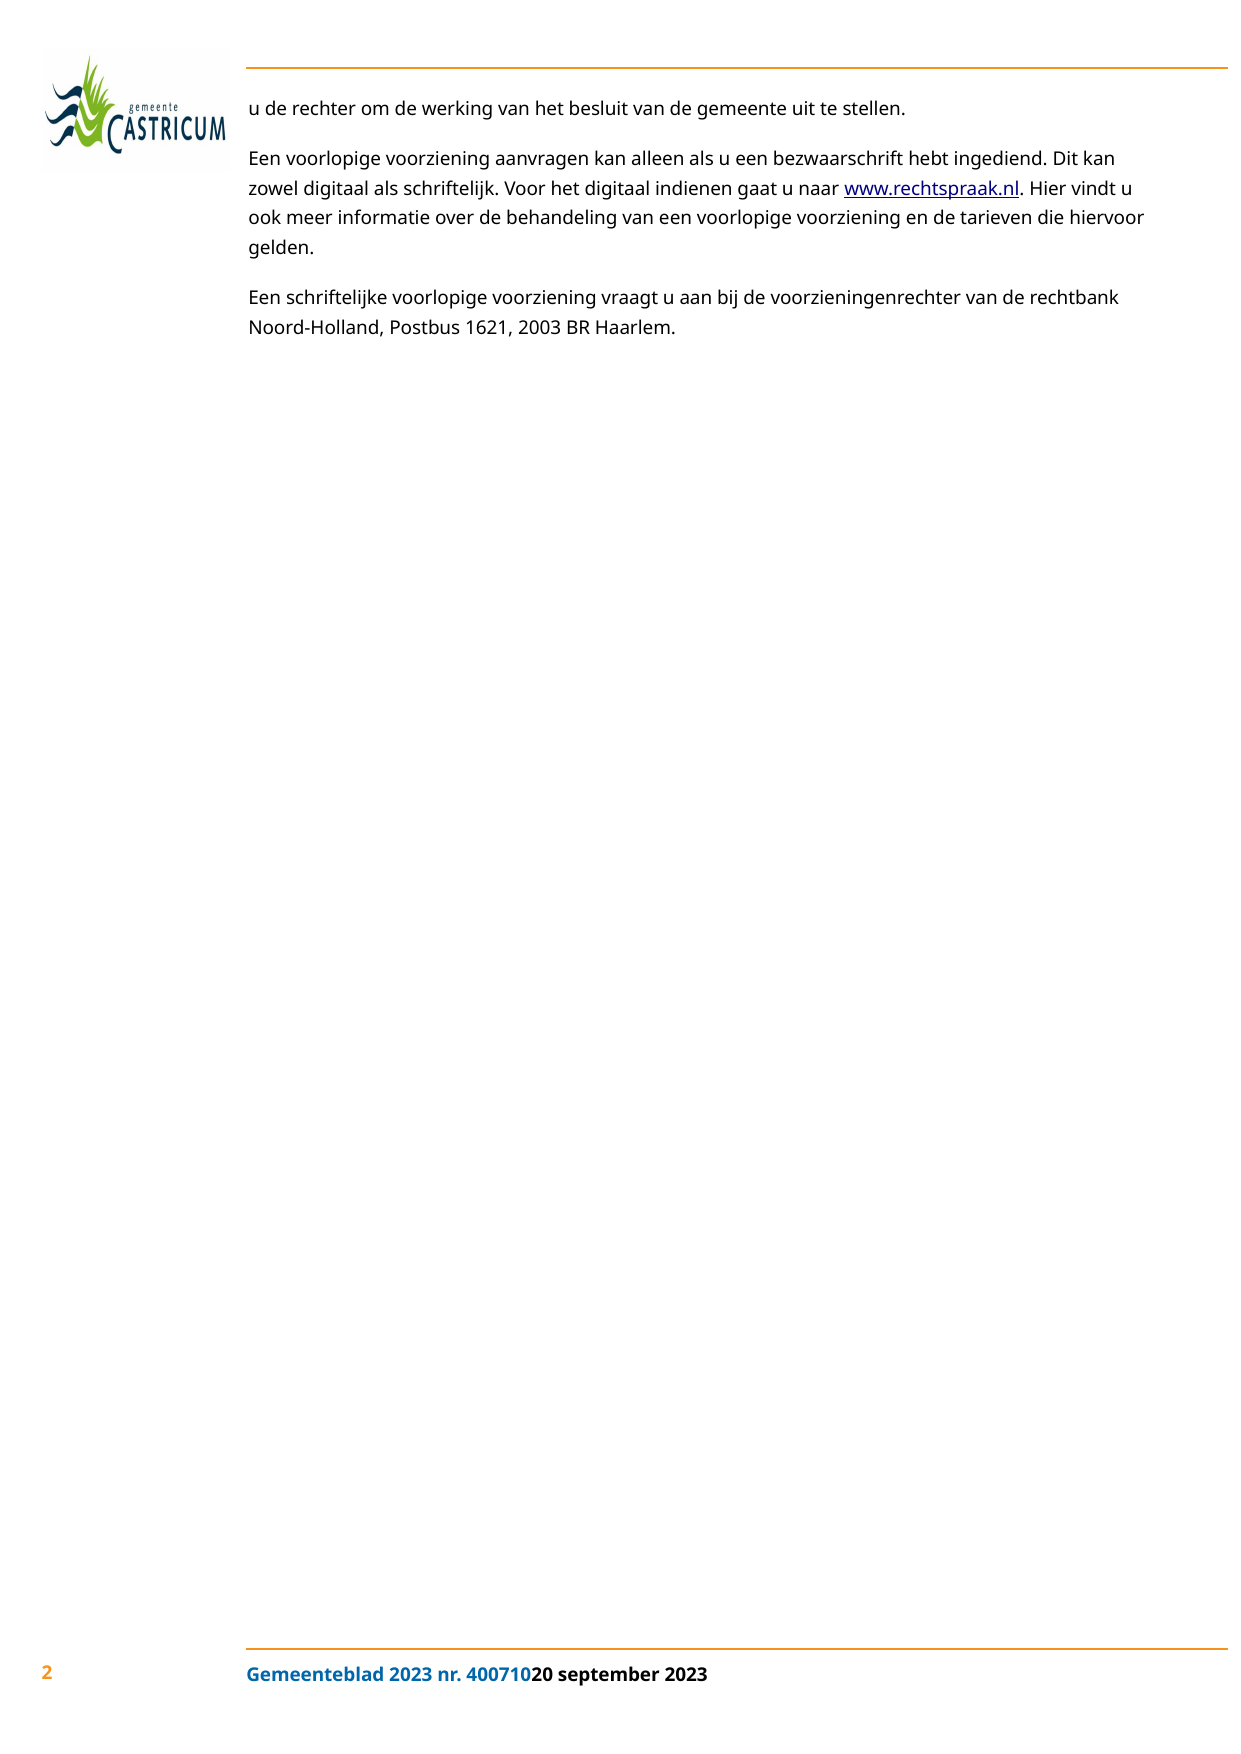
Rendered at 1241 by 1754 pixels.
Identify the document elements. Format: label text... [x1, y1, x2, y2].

picture [41, 47, 231, 172]
text Een voorlopige voorziening aanvragen kan alleen als u een bezwaarschrift hebt ingediend. Dit kan zowel digitaal als schriftelijk. Voor het digitaal indienen gaat u naar www.rechtspraak.nl. Hier vindt u ook meer informatie over de behandeling van een voorlopige voorziening en de tarieven die hiervoor gelden. [248, 145, 1152, 260]
text u de rechter om de werking van het besluit van de gemeente uit te stellen. [248, 95, 1152, 121]
text Een schriftelijke voorlopige voorziening vraagt u aan bij de voorzieningenrechter van de rechtbank Noord-Holland, Postbus 1621, 2003 BR Haarlem. [248, 284, 1152, 340]
